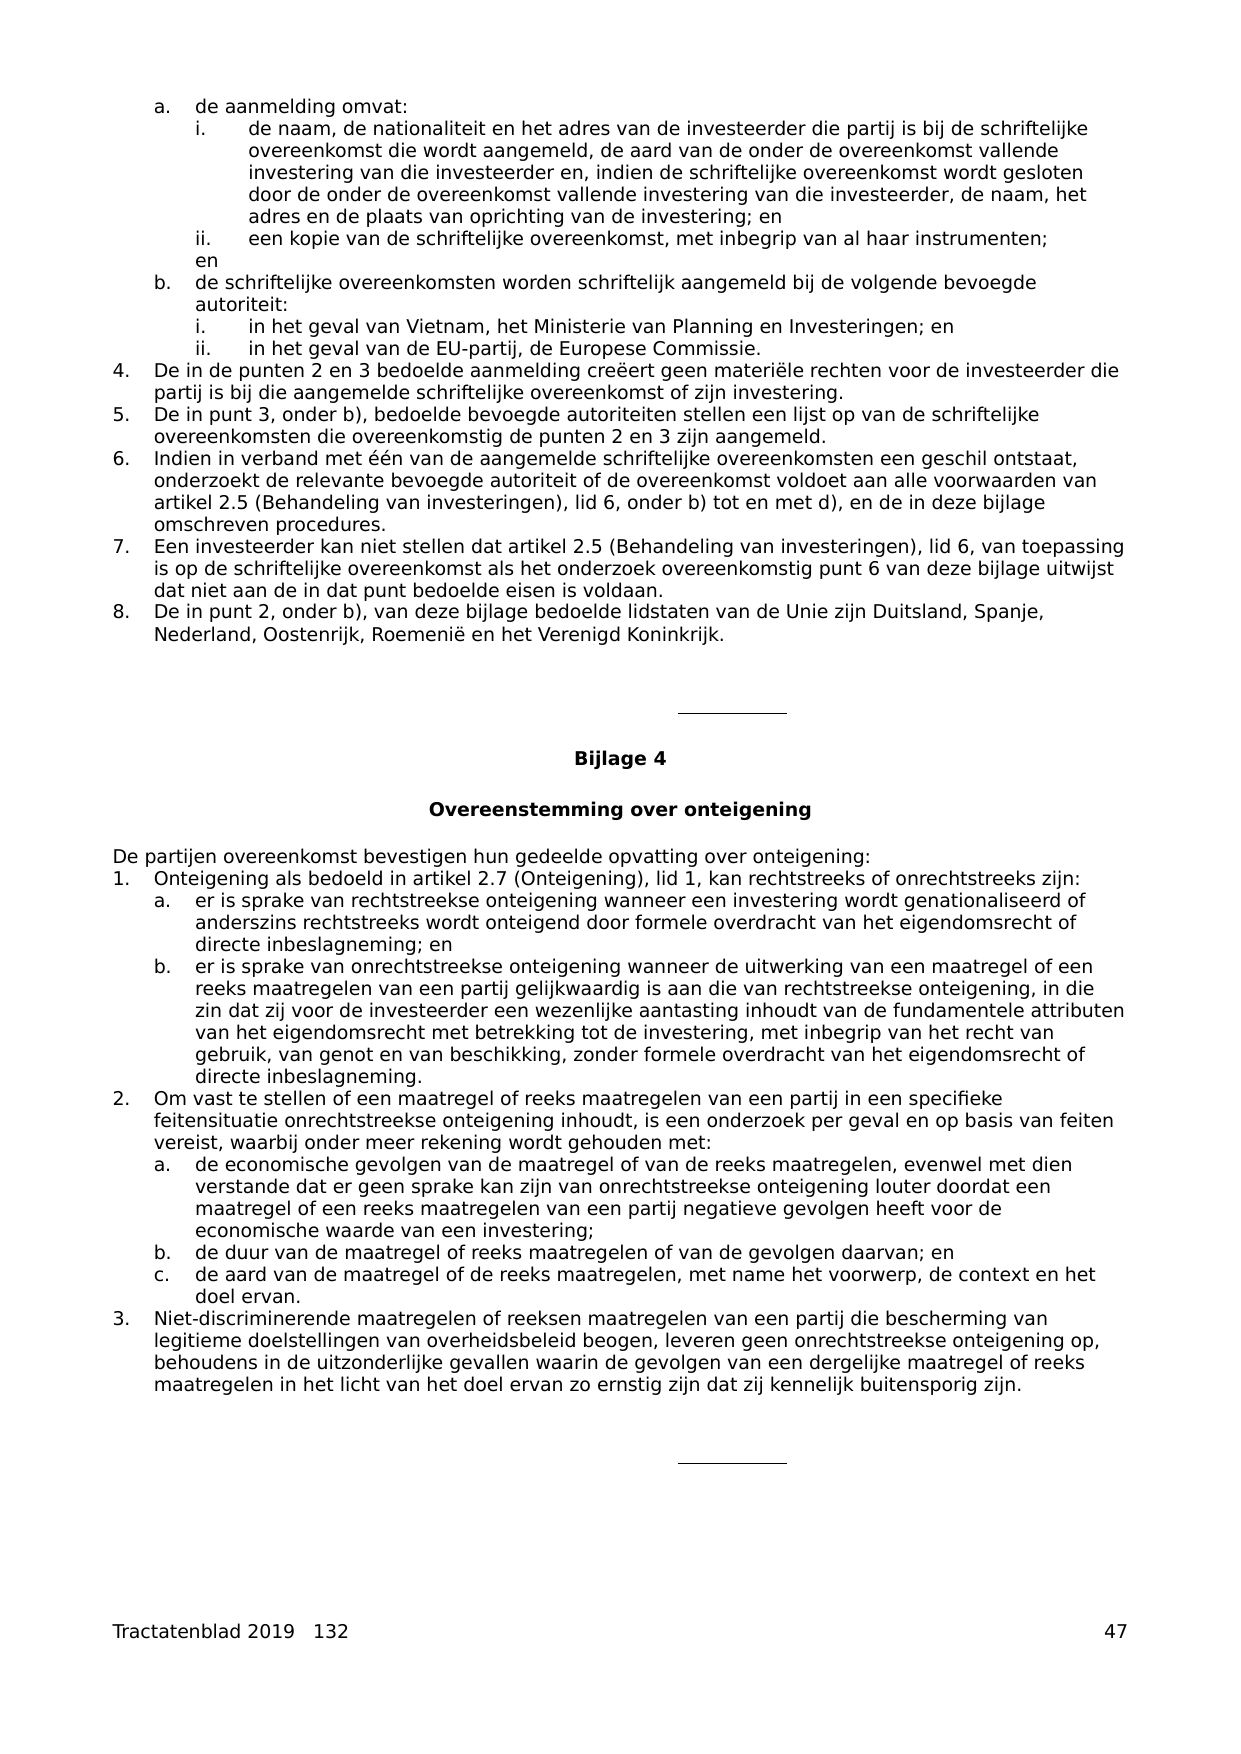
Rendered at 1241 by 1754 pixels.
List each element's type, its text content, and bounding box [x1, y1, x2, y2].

text De partijen overeenkomst bevestigen hun gedeelde opvatting over onteigening: [112, 846, 1128, 868]
text a. er is sprake van rechtstreekse onteigening wanneer een investering wordt genationaliseerd of anderszins rechtstreeks wordt onteigend door formele overdracht van het eigendomsrecht of directe inbeslagneming; en [153, 890, 1128, 956]
text 6. Indien in verband met één van de aangemelde schriftelijke overeenkomsten een geschil ontstaat, onderzoekt de relevante bevoegde autoriteit of de overeenkomst voldoet aan alle voorwaarden van artikel 2.5 (Behandeling van investeringen), lid 6, onder b) tot en met d), en de in deze bijlage omschreven procedures. [112, 448, 1128, 536]
text b. de schriftelijke overeenkomsten worden schriftelijk aangemeld bij de volgende bevoegde autoriteit: [153, 272, 1128, 316]
text 7. Een investeerder kan niet stellen dat artikel 2.5 (Behandeling van investeringen), lid 6, van toepassing is op de schriftelijke overeenkomst als het onderzoek overeenkomstig punt 6 van deze bijlage uitwijst dat niet aan de in dat punt bedoelde eisen is voldaan. [112, 536, 1128, 601]
text a. de economische gevolgen van de maatregel of van de reeks maatregelen, evenwel met dien verstande dat er geen sprake kan zijn van onrechtstreekse onteigening louter doordat een maatregel of een reeks maatregelen van een partij negatieve gevolgen heeft voor de economische waarde van een investering; [153, 1154, 1128, 1242]
text 1. Onteigening als bedoeld in artikel 2.7 (Onteigening), lid 1, kan rechtstreeks of onrechtstreeks zijn: [112, 868, 1128, 890]
subtitle Overeenstemming over onteigening [112, 799, 1128, 821]
text 5. De in punt 3, onder b), bedoelde bevoegde autoriteiten stellen een lijst op van de schriftelijke overeenkomsten die overeenkomstig de punten 2 en 3 zijn aangemeld. [112, 404, 1128, 448]
text 4. De in de punten 2 en 3 bedoelde aanmelding creëert geen materiële rechten voor de investeerder die partij is bij die aangemelde schriftelijke overeenkomst of zijn investering. [112, 360, 1128, 404]
text ii. in het geval van de EU-partij, de Europese Commissie. [195, 338, 1128, 360]
text 3. Niet-discriminerende maatregelen of reeksen maatregelen van een partij die bescherming van legitieme doelstellingen van overheidsbeleid beogen, leveren geen onrechtstreekse onteigening op, behoudens in de uitzonderlijke gevallen waarin de gevolgen van een dergelijke maatregel of reeks maatregelen in het licht van het doel ervan zo ernstig zijn dat zij kennelijk buitensporig zijn. [112, 1308, 1128, 1396]
text a. de aanmelding omvat: [153, 96, 1128, 118]
text 2. Om vast te stellen of een maatregel of reeks maatregelen van een partij in een specifieke feitensituatie onrechtstreekse onteigening inhoudt, is een onderzoek per geval en op basis van feiten vereist, waarbij onder meer rekening wordt gehouden met: [112, 1088, 1128, 1154]
text en [195, 250, 1128, 272]
text b. er is sprake van onrechtstreekse onteigening wanneer de uitwerking van een maatregel of een reeks maatregelen van een partij gelijkwaardig is aan die van rechtstreekse onteigening, in die zin dat zij voor de investeerder een wezenlijke aantasting inhoudt van de fundamentele attributen van het eigendomsrecht met betrekking tot de investering, met inbegrip van het recht van gebruik, van genot en van beschikking, zonder formele overdracht van het eigendomsrecht of directe inbeslagneming. [153, 956, 1128, 1088]
text b. de duur van de maatregel of reeks maatregelen of van de gevolgen daarvan; en [153, 1242, 1128, 1264]
text c. de aard van de maatregel of de reeks maatregelen, met name het voorwerp, de context en het doel ervan. [153, 1264, 1128, 1308]
subtitle Bijlage 4 [112, 747, 1128, 769]
text 8. De in punt 2, onder b), van deze bijlage bedoelde lidstaten van de Unie zijn Duitsland, Spanje, Nederland, Oostenrijk, Roemenië en het Verenigd Koninkrijk. [112, 601, 1128, 645]
text i. de naam, de nationaliteit en het adres van de investeerder die partij is bij de schriftelijke overeenkomst die wordt aangemeld, de aard van de onder de overeenkomst vallende investering van die investeerder en, indien de schriftelijke overeenkomst wordt gesloten door de onder de overeenkomst vallende investering van die investeerder, de naam, het adres en de plaats van oprichting van de investering; en [195, 118, 1128, 228]
text i. in het geval van Vietnam, het Ministerie van Planning en Investeringen; en [195, 316, 1128, 338]
text ii. een kopie van de schriftelijke overeenkomst, met inbegrip van al haar instrumenten; [195, 228, 1128, 250]
